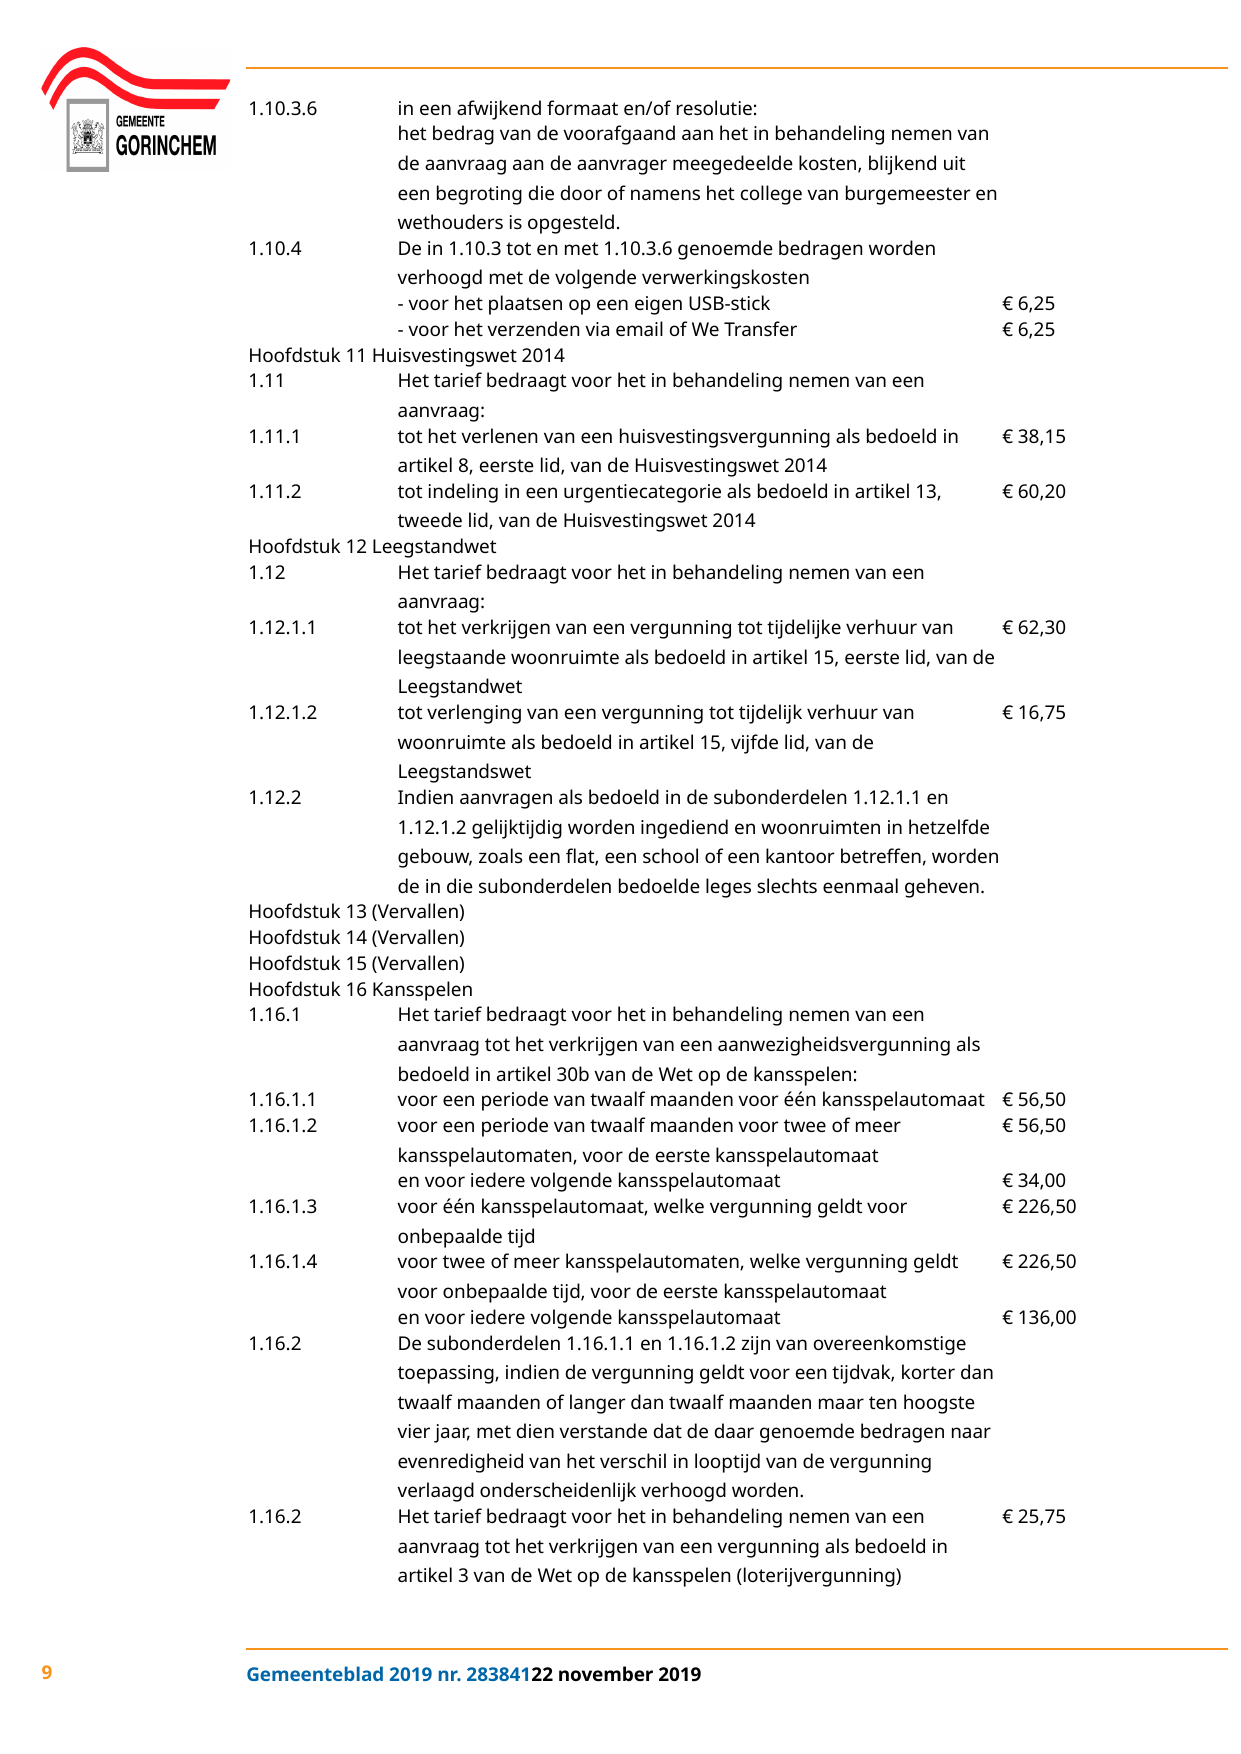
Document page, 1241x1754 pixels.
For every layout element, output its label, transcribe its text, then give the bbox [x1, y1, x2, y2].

table_cell voor een periode van twaalf maanden voor twee of meer kansspelautomaten, voor de eerste kansspelautomaat [398, 1112, 1002, 1168]
table_cell € 136,00 [1002, 1304, 1152, 1330]
table_cell € 60,20 [1002, 478, 1152, 533]
table_cell [1002, 1330, 1152, 1503]
table_cell [1002, 1002, 1152, 1087]
table_cell 1.16.2 [248, 1330, 397, 1503]
table_cell en voor iedere volgende kansspelautomaat [398, 1168, 1002, 1193]
table_cell € 34,00 [1002, 1168, 1152, 1193]
table_cell Hoofdstuk 15 (Vervallen) [248, 950, 1002, 976]
table_cell tot verlenging van een vergunning tot tijdelijk verhuur van woonruimte als bedoeld in artikel 15, vijfde lid, van de Leegstandswet [398, 699, 1002, 784]
table_cell [248, 1168, 397, 1193]
table_cell € 56,50 [1002, 1112, 1152, 1168]
table_cell Indien aanvragen als bedoeld in de subonderdelen 1.12.1.1 en 1.12.1.2 gelijktijdig worden ingediend en woonruimten in hetzelfde gebouw, zoals een flat, een school of een kantoor betreffen, worden de in die subonderdelen bedoelde leges slechts eenmaal geheven. [398, 784, 1002, 899]
table_cell De subonderdelen 1.16.1.1 en 1.16.1.2 zijn van overeenkomstige toepassing, indien de vergunning geldt voor een tijdvak, korter dan twaalf maanden of langer dan twaalf maanden maar ten hoogste vier jaar, met dien verstande dat de daar genoemde bedragen naar evenredigheid van het verschil in looptijd van de vergunning verlaagd onderscheidenlijk verhoogd worden. [398, 1330, 1002, 1503]
table_cell € 38,15 [1002, 423, 1152, 478]
table_cell voor één kansspelautomaat, welke vergunning geldt voor onbepaalde tijd [398, 1193, 1002, 1249]
table_cell 1.12.2 [248, 784, 397, 899]
table_cell 1.16.1.4 [248, 1249, 397, 1304]
table_cell Hoofdstuk 16 Kansspelen [248, 976, 1002, 1002]
table_cell € 25,75 [1002, 1503, 1152, 1588]
table_cell 1.16.2 [248, 1503, 397, 1588]
table_cell 1.12 [248, 559, 397, 614]
table_cell het bedrag van de voorafgaand aan het in behandeling nemen van de aanvraag aan de aanvrager meegedeelde kosten, blijkend uit een begroting die door of namens het college van burgemeester en wethouders is opgesteld. [398, 121, 1002, 235]
table_cell - voor het plaatsen op een eigen USB-stick [398, 290, 1002, 316]
table_cell Het tarief bedraagt voor het in behandeling nemen van een aanvraag tot het verkrijgen van een aanwezigheidsvergunning als bedoeld in artikel 30b van de Wet op de kansspelen: [398, 1002, 1002, 1087]
table_cell 1.11.1 [248, 423, 397, 478]
table_cell in een afwijkend formaat en/of resolutie: [398, 95, 1002, 121]
table_cell [1002, 950, 1152, 976]
table_cell [1002, 368, 1152, 423]
table_cell tot het verkrijgen van een vergunning tot tijdelijke verhuur van leegstaande woonruimte als bedoeld in artikel 15, eerste lid, van de Leegstandwet [398, 615, 1002, 699]
table_cell € 62,30 [1002, 615, 1152, 699]
table_cell [248, 121, 397, 235]
table_cell € 56,50 [1002, 1087, 1152, 1112]
table_cell Hoofdstuk 14 (Vervallen) [248, 925, 1002, 950]
table_cell € 226,50 [1002, 1249, 1152, 1304]
table_cell voor twee of meer kansspelautomaten, welke vergunning geldt voor onbepaalde tijd, voor de eerste kansspelautomaat [398, 1249, 1002, 1304]
table_cell [853, 899, 1002, 924]
table_cell [1002, 235, 1152, 290]
table_cell 1.11 [248, 368, 397, 423]
table_cell [1002, 95, 1152, 121]
table_cell Hoofdstuk 12 Leegstandwet [248, 534, 1002, 559]
table_cell € 6,25 [1002, 316, 1152, 342]
picture [41, 47, 231, 172]
table_cell [1002, 976, 1152, 1002]
table_cell € 16,75 [1002, 699, 1152, 784]
table_cell 1.10.3.6 [248, 95, 397, 121]
table_cell [1002, 342, 1152, 367]
table_cell tot indeling in een urgentiecategorie als bedoeld in artikel 13, tweede lid, van de Huisvestingswet 2014 [398, 478, 1002, 533]
table_cell [1002, 559, 1152, 614]
table_cell voor een periode van twaalf maanden voor één kansspelautomaat [398, 1087, 1002, 1112]
table_cell tot het verlenen van een huisvestingsvergunning als bedoeld in artikel 8, eerste lid, van de Huisvestingswet 2014 [398, 423, 1002, 478]
table_cell en voor iedere volgende kansspelautomaat [398, 1304, 1002, 1330]
table_cell Hoofdstuk 11 Huisvestingswet 2014 [248, 342, 1002, 367]
table_cell [248, 290, 397, 316]
table_cell [248, 1304, 397, 1330]
table_cell 1.12.1.1 [248, 615, 397, 699]
table_cell Het tarief bedraagt voor het in behandeling nemen van een aanvraag tot het verkrijgen van een vergunning als bedoeld in artikel 3 van de Wet op de kansspelen (loterijvergunning) [398, 1503, 1002, 1588]
table_cell [248, 316, 397, 342]
table_cell [1002, 121, 1152, 235]
table_cell Het tarief bedraagt voor het in behandeling nemen van een aanvraag: [398, 559, 1002, 614]
table_cell [1002, 925, 1152, 950]
table_cell De in 1.10.3 tot en met 1.10.3.6 genoemde bedragen worden verhoogd met de volgende verwerkingskosten [398, 235, 1002, 290]
table_cell 1.11.2 [248, 478, 397, 533]
table_cell 1.16.1.3 [248, 1193, 397, 1249]
table_cell 1.12.1.2 [248, 699, 397, 784]
table_cell [1002, 534, 1152, 559]
table_cell 1.10.4 [248, 235, 397, 290]
table_cell € 226,50 [1002, 1193, 1152, 1249]
table_cell - voor het verzenden via email of We Transfer [398, 316, 1002, 342]
table_cell 1.16.1.2 [248, 1112, 397, 1168]
table_cell 1.16.1 [248, 1002, 397, 1087]
table_cell Het tarief bedraagt voor het in behandeling nemen van een aanvraag: [398, 368, 1002, 423]
table_cell Hoofdstuk 13 (Vervallen) [248, 899, 852, 924]
table_cell [1002, 784, 1152, 899]
table_cell 1.16.1.1 [248, 1087, 397, 1112]
table_cell € 6,25 [1002, 290, 1152, 316]
table_cell [1002, 899, 1152, 924]
